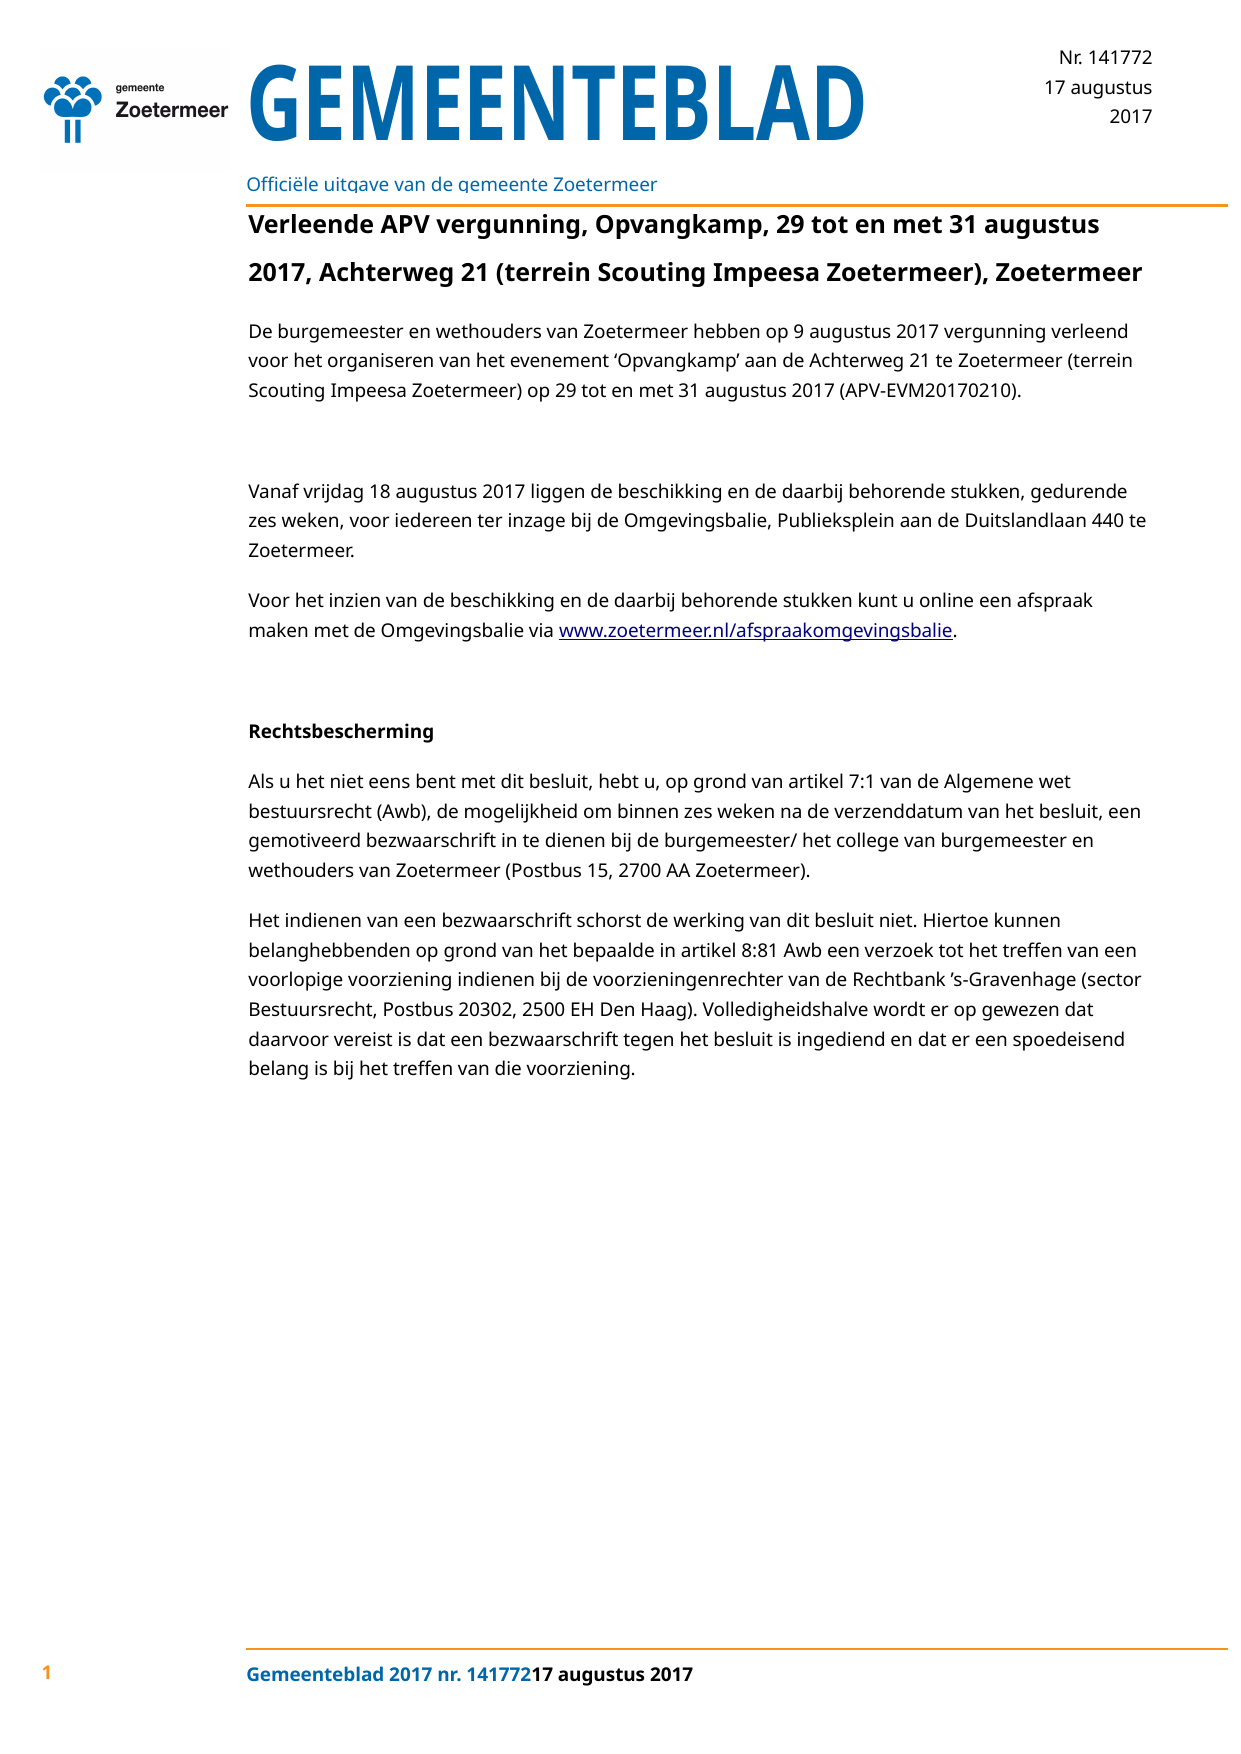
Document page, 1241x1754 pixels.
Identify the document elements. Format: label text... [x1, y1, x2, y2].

text Verleende APV vergunning, Opvangkamp, 29 tot en met 31 augustus 2017, Achterweg 21 (terrein Scouting Impeesa Zoetermeer), Zoetermeer [248, 207, 1152, 288]
text De burgemeester en wethouders van Zoetermeer hebben op 9 augustus 2017 vergunning verleend voor het organiseren van het evenement ‘Opvangkamp’ aan de Achterweg 21 te Zoetermeer (terrein Scouting Impeesa Zoetermeer) op 29 tot en met 31 augustus 2017 (APV-EVM20170210). [248, 318, 1152, 403]
text Vanaf vrijdag 18 augustus 2017 liggen de beschikking en de daarbij behorende stukken, gedurende zes weken, voor iedereen ter inzage bij de Omgevingsbalie, Publieksplein aan de Duitslandlaan 440 te Zoetermeer. [248, 478, 1152, 563]
text Als u het niet eens bent met dit besluit, hebt u, op grond van artikel 7:1 van de Algemene wet bestuursrecht (Awb), de mogelijkheid om binnen zes weken na de verzenddatum van het besluit, een gemotiveerd bezwaarschrift in te dienen bij de burgemeester/ het college van burgemeester en wethouders van Zoetermeer (Postbus 15, 2700 AA Zoetermeer). [248, 768, 1152, 883]
text Voor het inzien van de beschikking en de daarbij behorende stukken kunt u online een afspraak maken met de Omgevingsbalie via www.zoetermeer.nl/afspraakomgevingsbalie. [248, 587, 1152, 643]
picture [41, 47, 231, 172]
text Het indienen van een bezwaarschrift schorst de werking van dit besluit niet. Hiertoe kunnen belanghebbenden op grond van het bepaalde in artikel 8:81 Awb een verzoek tot het treffen van een voorlopige voorziening indienen bij de voorzieningenrechter van de Rechtbank ’s-Gravenhage (sector Bestuursrecht, Postbus 20302, 2500 EH Den Haag). Volledigheidshalve wordt er op gewezen dat daarvoor vereist is dat een bezwaarschrift tegen het besluit is ingediend en dat er een spoedeisend belang is bij het treffen van die voorziening. [248, 907, 1152, 1081]
text Rechtsbescherming [248, 718, 1152, 744]
